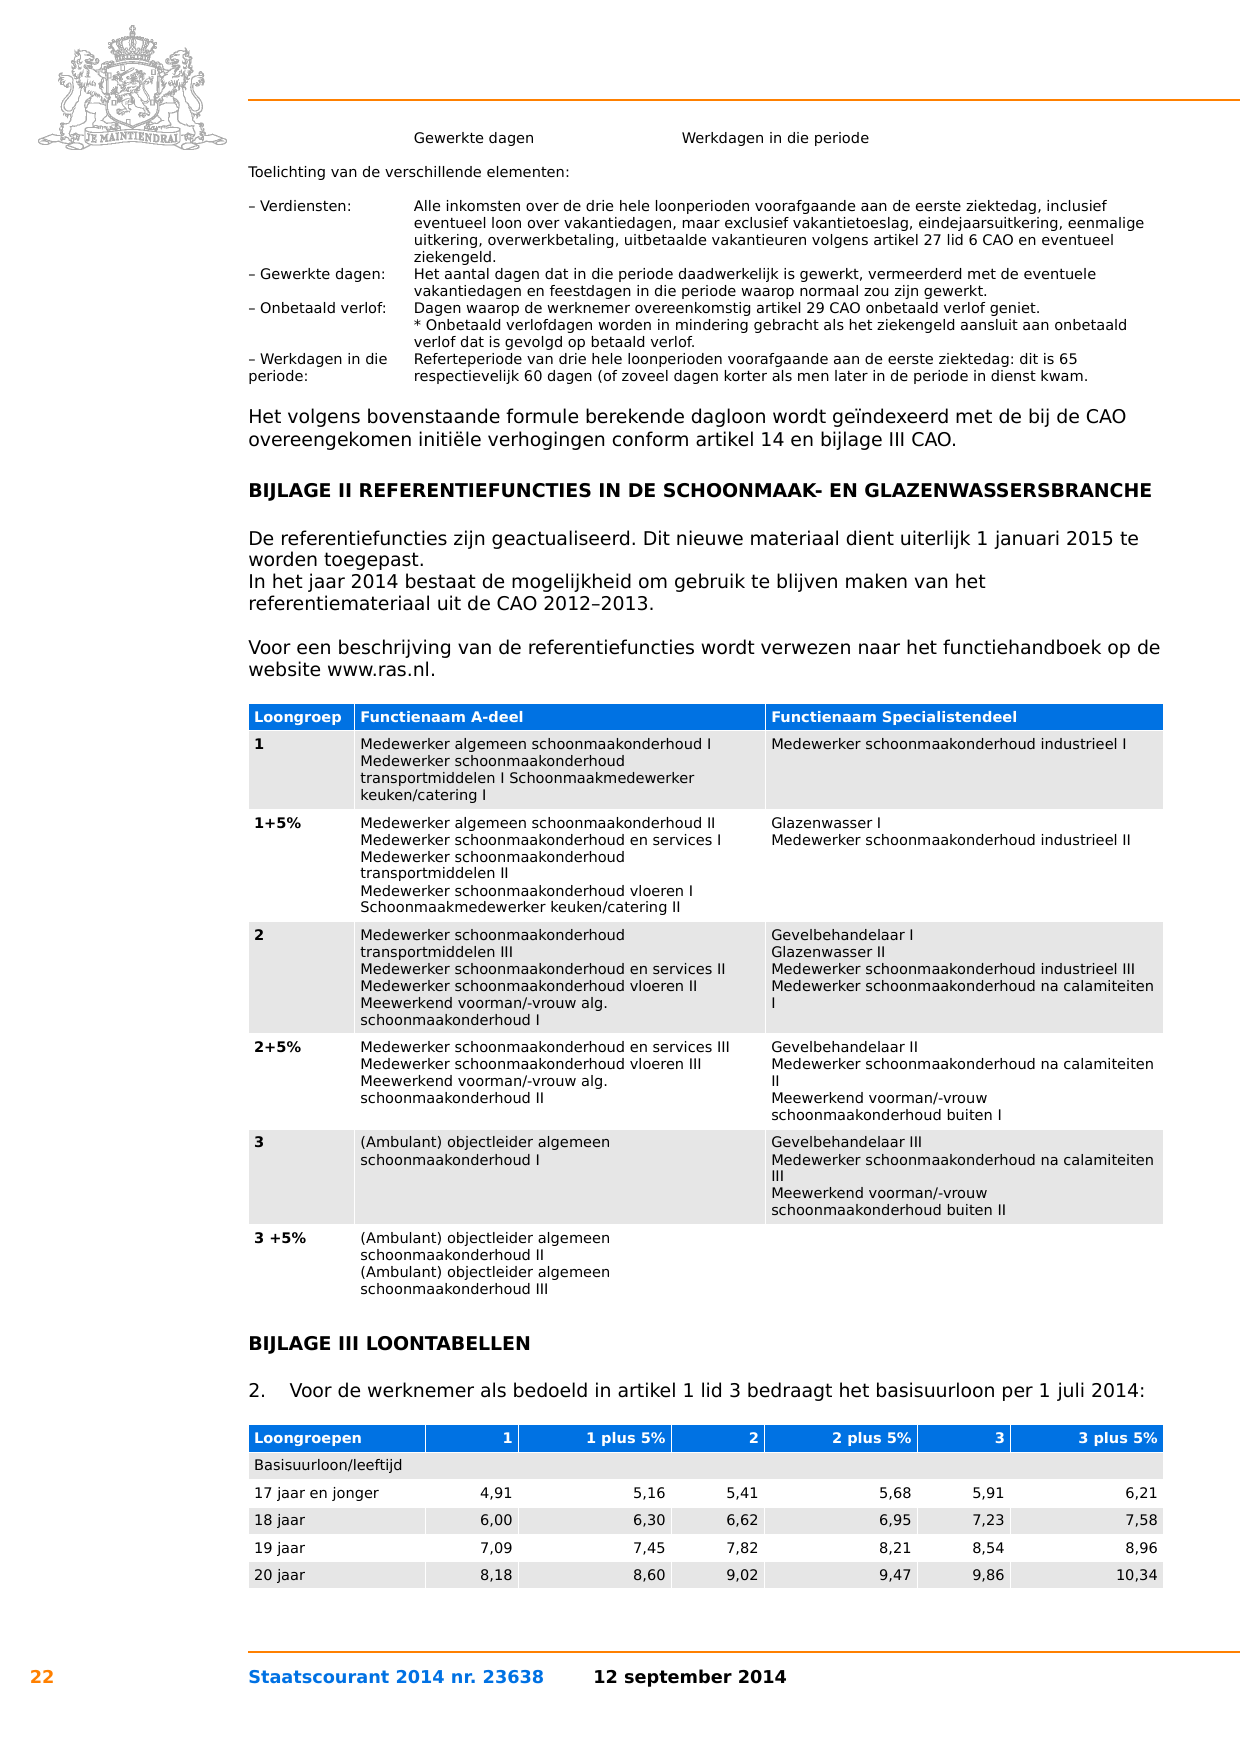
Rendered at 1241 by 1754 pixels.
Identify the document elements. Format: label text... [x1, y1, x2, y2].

table_cell 2 [249, 922, 354, 1033]
table_cell Alle inkomsten over de drie hele loonperioden voorafgaande aan de eerste ziektedag, inclusief eventueel loon over vakantiedagen, maar exclusief vakantietoeslag, eindejaarsuitkering, eenmalige uitkering, overwerkbetaling, uitbetaalde vakantieuren volgens artikel 27 lid 6 CAO en eventueel ziekengeld. [408, 198, 1163, 266]
text Voor een beschrijving van de referentiefuncties wordt verwezen naar het functiehandboek op de website www.ras.nl. [248, 637, 1163, 681]
table_cell Medewerker schoonmaakonderhoud transportmiddelen III Medewerker schoonmaakonderhoud en services II Medewerker schoonmaakonderhoud vloeren II Meewerkend voorman/-vrouw alg. schoonmaakonderhoud I [355, 922, 765, 1033]
text Het volgens bovenstaande formule berekende dagloon wordt geïndexeerd met de bij de CAO overeengekomen initiële verhogingen conform artikel 14 en bijlage III CAO. [248, 406, 1163, 450]
table_cell 6,00 [426, 1508, 518, 1534]
table_cell 3 [249, 1130, 354, 1224]
table_cell 9,47 [765, 1562, 917, 1588]
table_cell * Onbetaald verlofdagen worden in mindering gebracht als het ziekengeld aansluit aan onbetaald verlof dat is gevolgd op betaald verlof. [408, 317, 1163, 351]
table_cell 5,41 [672, 1480, 764, 1506]
table_cell Glazenwasser I Medewerker schoonmaakonderhoud industrieel II [766, 810, 1163, 921]
text 2. Voor de werknemer als bedoeld in artikel 1 lid 3 bedraagt het basisuurloon per 1 juli 2014: [248, 1380, 1163, 1402]
table_cell Gevelbehandelaar I Glazenwasser II Medewerker schoonmaakonderhoud industrieel III Medewerker schoonmaakonderhoud na calamiteiten I [766, 922, 1163, 1033]
table_cell Werkdagen in die periode [676, 130, 1163, 147]
table_cell – Verdiensten: [248, 198, 408, 266]
table_cell 7,58 [1011, 1508, 1163, 1534]
table_cell 9,02 [672, 1562, 764, 1588]
table_cell [248, 147, 1163, 164]
subtitle BIJLAGE II REFERENTIEFUNCTIES IN DE SCHOONMAAK- EN GLAZENWASSERSBRANCHE [248, 480, 1163, 502]
table_header 1 [426, 1425, 518, 1452]
table_cell Referteperiode van drie hele loonperioden voorafgaande aan de eerste ziektedag: dit is 65 respectievelijk 60 dagen (of zoveel dagen korter als men later in de periode in dienst kwam. [408, 351, 1163, 384]
table_cell [248, 130, 408, 147]
table_cell Gewerkte dagen [408, 130, 593, 147]
text In het jaar 2014 bestaat de mogelijkheid om gebruik te blijven maken van het referentiemateriaal uit de CAO 2012–2013. [248, 571, 1163, 615]
table_cell 19 jaar [249, 1535, 425, 1561]
table_cell 4,91 [426, 1480, 518, 1506]
table_cell Toelichting van de verschillende elementen: [248, 164, 1163, 181]
table_cell [676, 181, 1163, 198]
table_header 3 [918, 1425, 1010, 1452]
table_cell [248, 317, 408, 351]
table_cell 20 jaar [249, 1562, 425, 1588]
table_cell 6,30 [519, 1508, 671, 1534]
table_cell [593, 130, 676, 147]
table_cell 6,62 [672, 1508, 764, 1534]
table_cell 9,86 [918, 1562, 1010, 1588]
table_cell 1 [249, 731, 354, 809]
table_cell 10,34 [1011, 1562, 1163, 1588]
table_header Loongroep [249, 704, 354, 730]
table_cell 2+5% [249, 1034, 354, 1129]
table_cell Basisuurloon/leeftijd [249, 1453, 1163, 1479]
table_cell 17 jaar en jonger [249, 1480, 425, 1506]
table_cell 1+5% [249, 810, 354, 921]
subtitle BIJLAGE III LOONTABELLEN [248, 1333, 1163, 1355]
table_cell 8,18 [426, 1562, 518, 1588]
table_cell 5,16 [519, 1480, 671, 1506]
table_cell 7,23 [918, 1508, 1010, 1534]
table_cell 5,91 [918, 1480, 1010, 1506]
table_cell (Ambulant) objectleider algemeen schoonmaakonderhoud II (Ambulant) objectleider algemeen schoonmaakonderhoud III [355, 1225, 765, 1302]
table_cell 6,95 [765, 1508, 917, 1534]
table_cell 8,54 [918, 1535, 1010, 1561]
table_cell – Werkdagen in die periode: [248, 351, 408, 384]
table_cell 7,82 [672, 1535, 764, 1561]
table_cell (Ambulant) objectleider algemeen schoonmaakonderhoud I [355, 1130, 765, 1224]
table_cell 8,96 [1011, 1535, 1163, 1561]
text De referentiefuncties zijn geactualiseerd. Dit nieuwe materiaal dient uiterlijk 1 januari 2015 te worden toegepast. [248, 527, 1163, 571]
table_cell [248, 181, 676, 198]
table_cell – Gewerkte dagen: [248, 266, 408, 300]
table_cell Gevelbehandelaar III Medewerker schoonmaakonderhoud na calamiteiten III Meewerkend voorman/-vrouw schoonmaakonderhoud buiten II [766, 1130, 1163, 1224]
table_cell 18 jaar [249, 1508, 425, 1534]
table_cell Medewerker algemeen schoonmaakonderhoud I Medewerker schoonmaakonderhoud transportmiddelen I Schoonmaakmedewerker keuken/catering I [355, 731, 765, 809]
table_cell Medewerker algemeen schoonmaakonderhoud II Medewerker schoonmaakonderhoud en services I Medewerker schoonmaakonderhoud transportmiddelen II Medewerker schoonmaakonderhoud vloeren I Schoonmaakmedewerker keuken/catering II [355, 810, 765, 921]
table_cell Dagen waarop de werknemer overeenkomstig artikel 29 CAO onbetaald verlof geniet. [408, 300, 1163, 317]
table_header 2 plus 5% [765, 1425, 917, 1452]
table_cell Medewerker schoonmaakonderhoud en services III Medewerker schoonmaakonderhoud vloeren III Meewerkend voorman/-vrouw alg. schoonmaakonderhoud II [355, 1034, 765, 1129]
table_header 1 plus 5% [519, 1425, 671, 1452]
table_cell 3 +5% [249, 1225, 354, 1302]
picture [38, 25, 227, 150]
table_header 3 plus 5% [1011, 1425, 1163, 1452]
table_cell 5,68 [765, 1480, 917, 1506]
table_cell Het aantal dagen dat in die periode daadwerkelijk is gewerkt, vermeerderd met de eventuele vakantiedagen en feestdagen in die periode waarop normaal zou zijn gewerkt. [408, 266, 1163, 300]
table_cell [766, 1225, 1163, 1302]
table_cell 6,21 [1011, 1480, 1163, 1506]
table_cell 8,60 [519, 1562, 671, 1588]
table_header Functienaam Specialistendeel [766, 704, 1163, 730]
table_cell 8,21 [765, 1535, 917, 1561]
table_header Loongroepen [249, 1425, 425, 1452]
table_cell – Onbetaald verlof: [248, 300, 408, 317]
table_header Functienaam A-deel [355, 704, 765, 730]
table_cell Gevelbehandelaar II Medewerker schoonmaakonderhoud na calamiteiten II Meewerkend voorman/-vrouw schoonmaakonderhoud buiten I [766, 1034, 1163, 1129]
table_cell 7,09 [426, 1535, 518, 1561]
table_header 2 [672, 1425, 764, 1452]
table_cell Medewerker schoonmaakonderhoud industrieel I [766, 731, 1163, 809]
table_cell 7,45 [519, 1535, 671, 1561]
